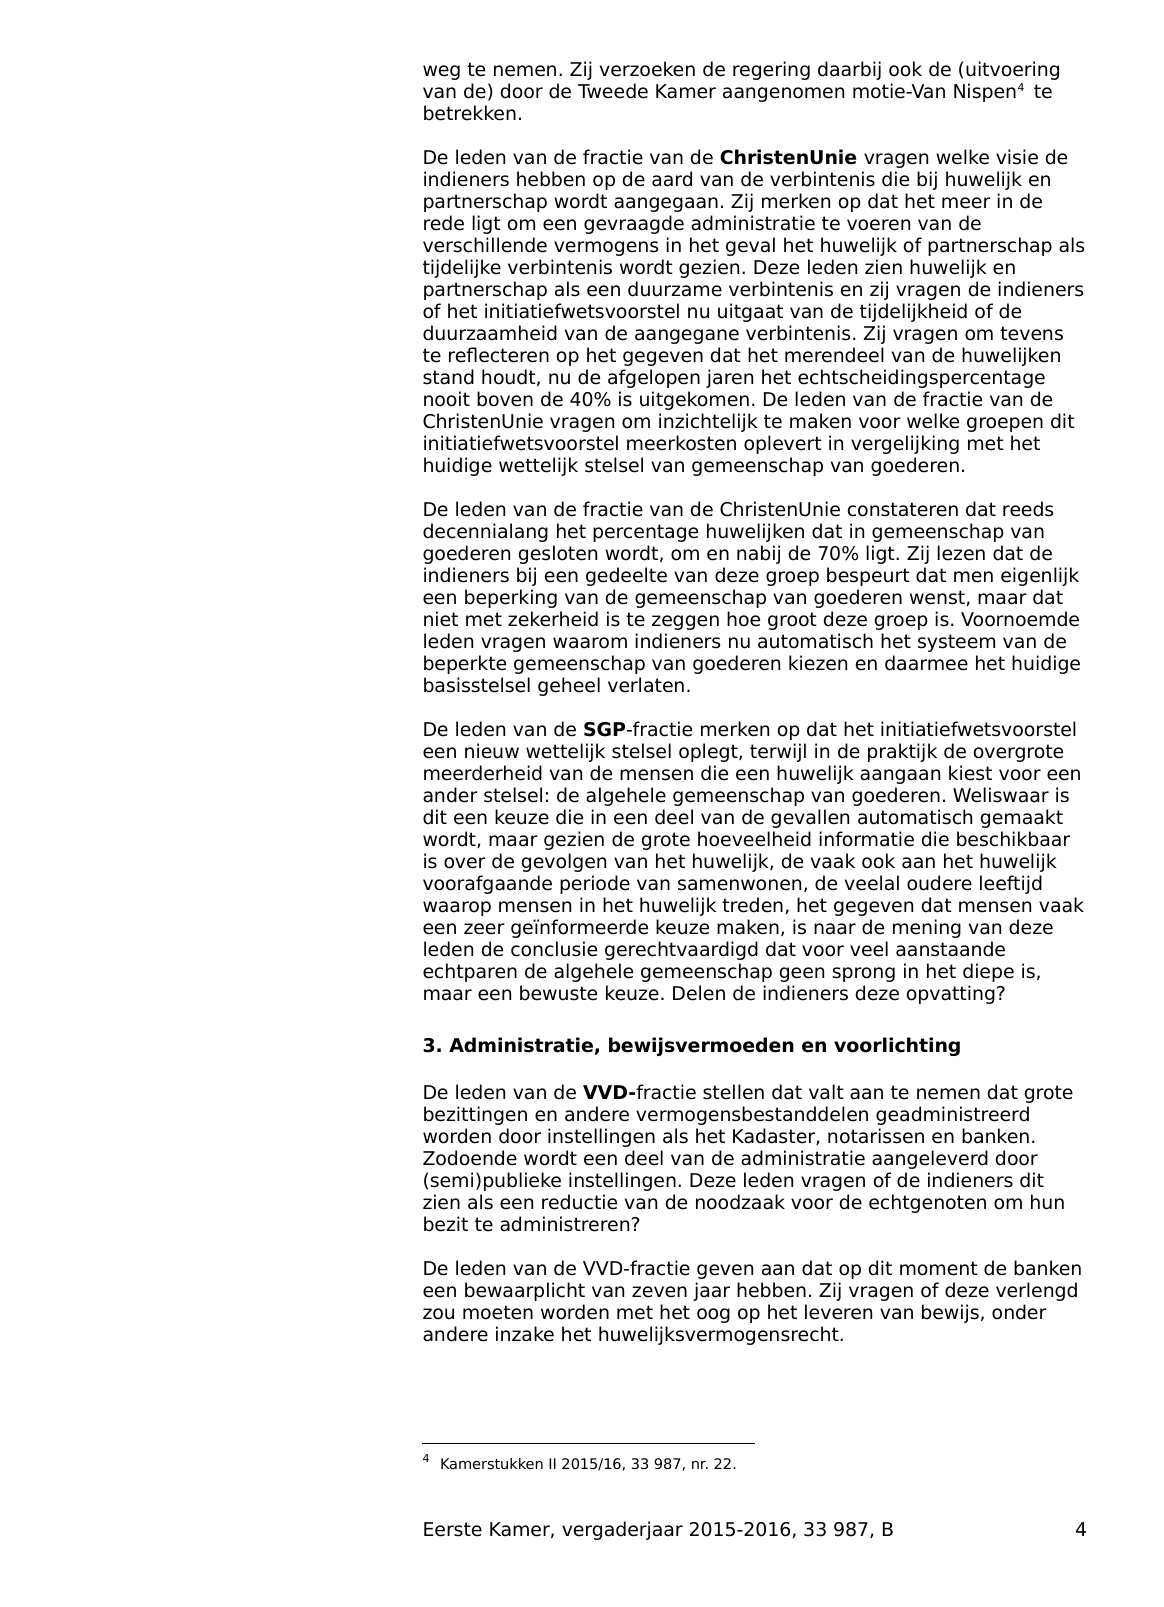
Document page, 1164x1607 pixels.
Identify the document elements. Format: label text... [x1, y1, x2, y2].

text De leden van de fractie van de ChristenUnie vragen welke visie de indieners hebben op de aard van de verbintenis die bij huwelijk en partnerschap wordt aangegaan. Zij merken op dat het meer in de rede ligt om een gevraagde administratie te voeren van de verschillende vermogens in het geval het huwelijk of partnerschap als tijdelijke verbintenis wordt gezien. Deze leden zien huwelijk en partnerschap als een duurzame verbintenis en zij vragen de indieners of het initiatiefwetsvoorstel nu uitgaat van de tijdelijkheid of de duurzaamheid van de aangegane verbintenis. Zij vragen om tevens te reflecteren op het gegeven dat het merendeel van de huwelijken stand houdt, nu de afgelopen jaren het echtscheidingspercentage nooit boven de 40% is uitgekomen. De leden van de fractie van de ChristenUnie vragen om inzichtelijk te maken voor welke groepen dit initiatiefwetsvoorstel meerkosten oplevert in vergelijking met het huidige wettelijk stelsel van gemeenschap van goederen. [422, 147, 1087, 477]
text De leden van de SGP-fractie merken op dat het initiatiefwetsvoorstel een nieuw wettelijk stelsel oplegt, terwijl in de praktijk de overgrote meerderheid van de mensen die een huwelijk aangaan kiest voor een ander stelsel: de algehele gemeenschap van goederen. Weliswaar is dit een keuze die in een deel van de gevallen automatisch gemaakt wordt, maar gezien de grote hoeveelheid informatie die beschikbaar is over de gevolgen van het huwelijk, de vaak ook aan het huwelijk voorafgaande periode van samenwonen, de veelal oudere leeftijd waarop mensen in het huwelijk treden, het gegeven dat mensen vaak een zeer geïnformeerde keuze maken, is naar de mening van deze leden de conclusie gerechtvaardigd dat voor veel aanstaande echtparen de algehele gemeenschap geen sprong in het diepe is, maar een bewuste keuze. Delen de indieners deze opvatting? [422, 719, 1087, 1005]
text De leden van de VVD-fractie geven aan dat op dit moment de banken een bewaarplicht van zeven jaar hebben. Zij vragen of deze verlengd zou moeten worden met het oog op het leveren van bewijs, onder andere inzake het huwelijksvermogensrecht. [422, 1258, 1087, 1346]
text De leden van de VVD-fractie stellen dat valt aan te nemen dat grote bezittingen en andere vermogensbestanddelen geadministreerd worden door instellingen als het Kadaster, notarissen en banken. Zodoende wordt een deel van de administratie aangeleverd door (semi)publieke instellingen. Deze leden vragen of de indieners dit zien als een reductie van de noodzaak voor de echtgenoten om hun bezit te administreren? [422, 1082, 1087, 1236]
text De leden van de fractie van de ChristenUnie constateren dat reeds decennialang het percentage huwelijken dat in gemeenschap van goederen gesloten wordt, om en nabij de 70% ligt. Zij lezen dat de indieners bij een gedeelte van deze groep bespeurt dat men eigenlijk een beperking van de gemeenschap van goederen wenst, maar dat niet met zekerheid is te zeggen hoe groot deze groep is. Voornoemde leden vragen waarom indieners nu automatisch het systeem van de beperkte gemeenschap van goederen kiezen en daarmee het huidige basisstelsel geheel verlaten. [422, 499, 1087, 697]
text Kamerstukken II 2015/16, 33 987, nr. 22. [422, 1452, 1087, 1474]
subtitle 3. Administratie, bewijsvermoeden en voorlichting [422, 1035, 1087, 1057]
text weg te nemen. Zij verzoeken de regering daarbij ook de (uitvoering van de) door de Tweede Kamer aangenomen motie-Van Nispen te betrekken. [422, 59, 1087, 125]
